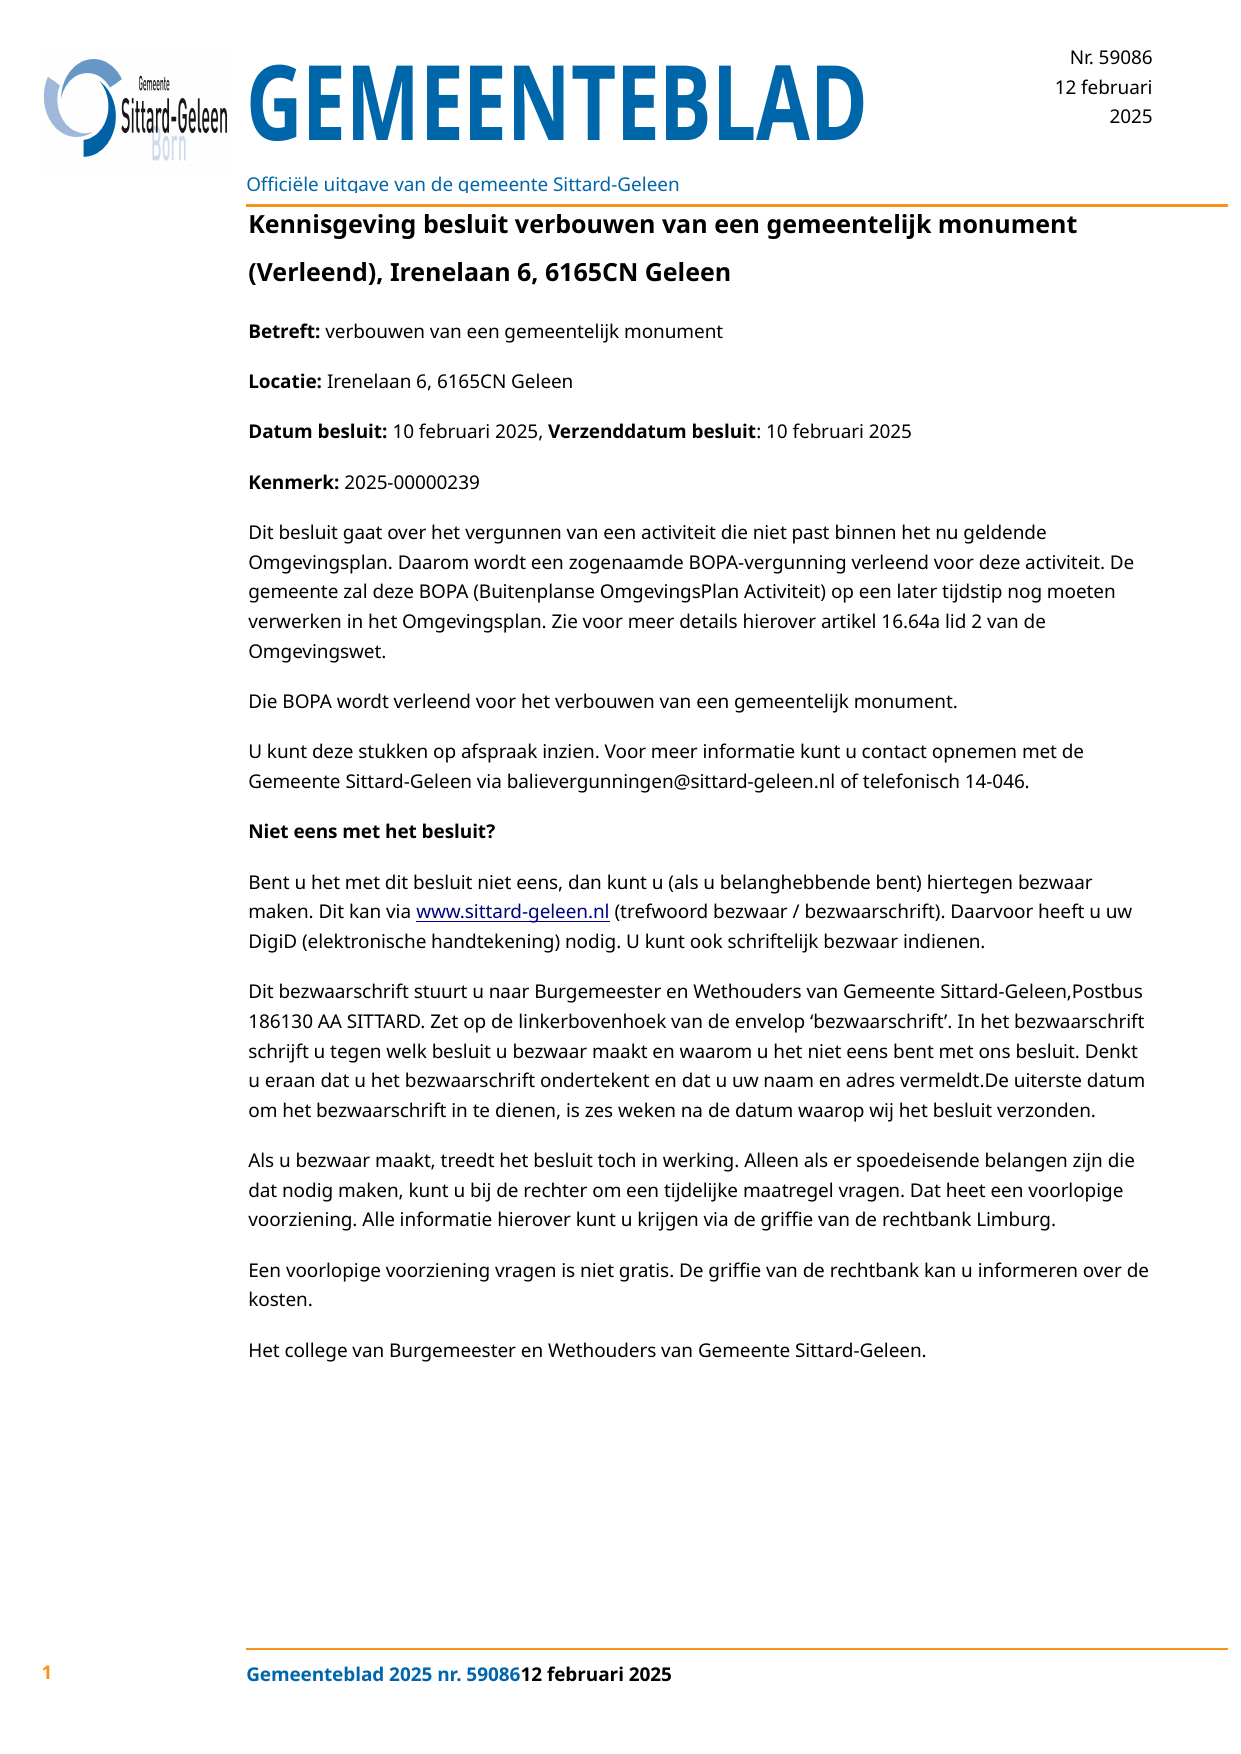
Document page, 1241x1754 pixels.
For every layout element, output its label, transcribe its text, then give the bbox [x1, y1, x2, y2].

text U kunt deze stukken op afspraak inzien. Voor meer informatie kunt u contact opnemen met de Gemeente Sittard-Geleen via balievergunningen@sittard-geleen.nl of telefonisch 14-046. [248, 739, 1152, 794]
text Locatie: Irenelaan 6, 6165CN Geleen [248, 368, 1152, 394]
text Die BOPA wordt verleend voor het verbouwen van een gemeentelijk monument. [248, 688, 1152, 714]
text Kennisgeving besluit verbouwen van een gemeentelijk monument (Verleend), Irenelaan 6, 6165CN Geleen [248, 207, 1152, 288]
text Als u bezwaar maakt, treedt het besluit toch in werking. Alleen als er spoedeisende belangen zijn die dat nodig maken, kunt u bij de rechter om een tijdelijke maatregel vragen. Dat heet een voorlopige voorziening. Alle informatie hierover kunt u krijgen via de griffie van de rechtbank Limburg. [248, 1147, 1152, 1232]
text Datum besluit: 10 februari 2025, Verzenddatum besluit: 10 februari 2025 [248, 419, 1152, 444]
text Betreft: verbouwen van een gemeentelijk monument [248, 318, 1152, 344]
text Een voorlopige voorziening vragen is niet gratis. De griffie van de rechtbank kan u informeren over de kosten. [248, 1257, 1152, 1312]
text Het college van Burgemeester en Wethouders van Gemeente Sittard-Geleen. [248, 1337, 1152, 1363]
text Kenmerk: 2025-00000239 [248, 469, 1152, 495]
picture [41, 47, 231, 172]
text Niet eens met het besluit? [248, 819, 1152, 844]
text Bent u het met dit besluit niet eens, dan kunt u (als u belanghebbende bent) hiertegen bezwaar maken. Dit kan via www.sittard-geleen.nl (trefwoord bezwaar / bezwaarschrift). Daarvoor heeft u uw DigiD (elektronische handtekening) nodig. U kunt ook schriftelijk bezwaar indienen. [248, 869, 1152, 954]
text Dit bezwaarschrift stuurt u naar Burgemeester en Wethouders van Gemeente Sittard-Geleen,Postbus 186130 AA SITTARD. Zet op de linkerbovenhoek van de envelop ‘bezwaarschrift’. In het bezwaarschrift schrijft u tegen welk besluit u bezwaar maakt en waarom u het niet eens bent met ons besluit. Denkt u eraan dat u het bezwaarschrift ondertekent en dat u uw naam en adres vermeldt.De uiterste datum om het bezwaarschrift in te dienen, is zes weken na de datum waarop wij het besluit verzonden. [248, 979, 1152, 1123]
text Dit besluit gaat over het vergunnen van een activiteit die niet past binnen het nu geldende Omgevingsplan. Daarom wordt een zogenaamde BOPA-vergunning verleend voor deze activiteit. De gemeente zal deze BOPA (Buitenplanse OmgevingsPlan Activiteit) op een later tijdstip nog moeten verwerken in het Omgevingsplan. Zie voor meer details hierover artikel 16.64a lid 2 van de Omgevingswet. [248, 519, 1152, 664]
